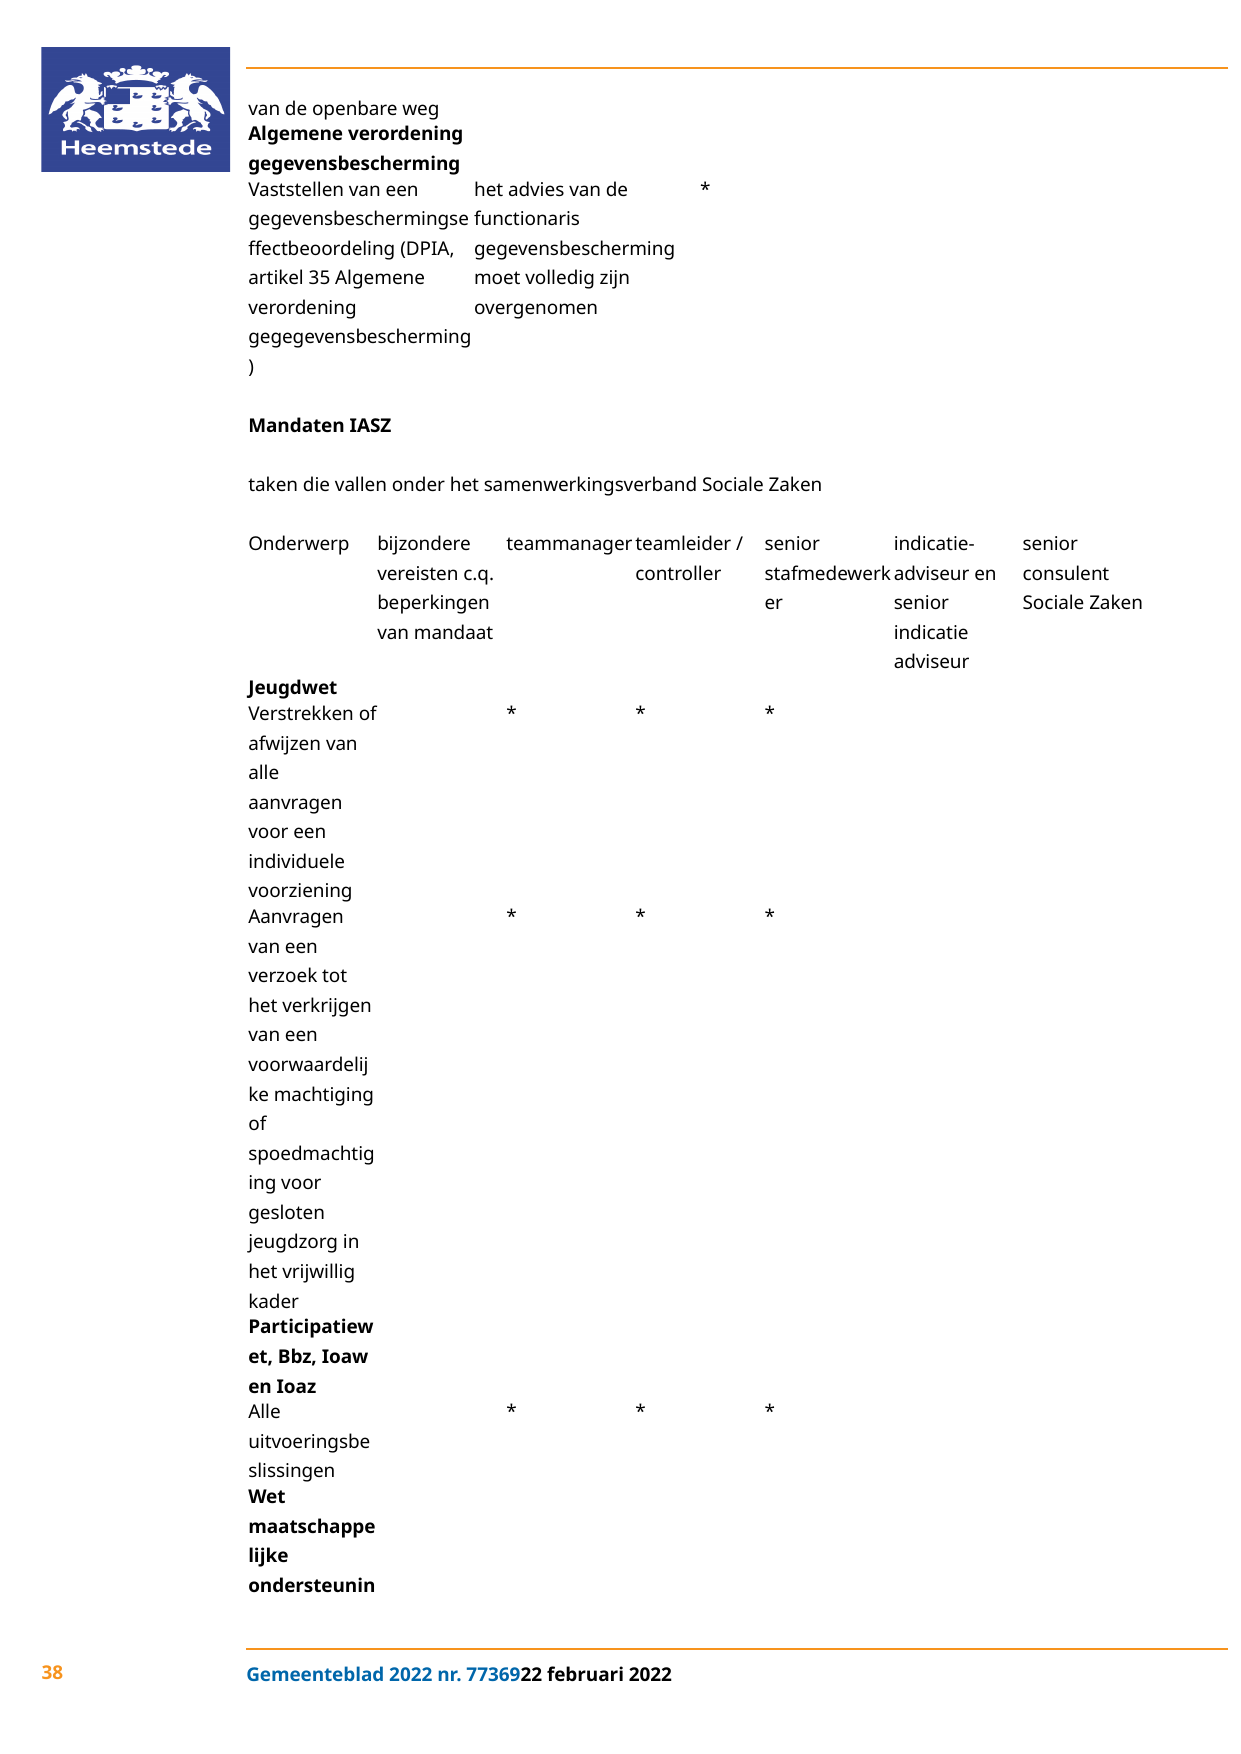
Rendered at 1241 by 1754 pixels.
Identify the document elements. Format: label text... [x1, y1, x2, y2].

picture [41, 47, 231, 172]
table_cell [894, 1484, 1022, 1598]
table_cell [926, 121, 1152, 176]
table_cell [1023, 674, 1152, 700]
table_cell * [764, 1399, 893, 1483]
table_cell [926, 176, 1152, 379]
table_cell het advies van de functionaris gegevensbescherming moet volledig zijn overgenomen [474, 176, 700, 379]
table_cell van de openbare weg [248, 95, 474, 121]
table_cell [377, 1399, 506, 1483]
table_cell [377, 674, 506, 700]
table_cell [764, 674, 893, 700]
table_cell [377, 903, 506, 1314]
table_cell * [506, 903, 635, 1314]
table_cell [1023, 1314, 1152, 1398]
table_cell * [506, 700, 635, 903]
table_cell [635, 1484, 764, 1598]
table_cell * [506, 1399, 635, 1483]
table_cell [700, 121, 926, 176]
table_cell [506, 1314, 635, 1398]
table_cell [894, 903, 1022, 1314]
table_header teammanager [506, 530, 635, 674]
table_cell [894, 700, 1022, 903]
table_cell [1023, 700, 1152, 903]
table_cell [764, 1314, 893, 1398]
table_cell [377, 1314, 506, 1398]
table_cell [1023, 1399, 1152, 1483]
table_cell [894, 674, 1022, 700]
table_cell * [635, 1399, 764, 1483]
table_cell [700, 95, 926, 121]
table_cell [377, 700, 506, 903]
table_cell Participatiewet, Bbz, Ioaw en Ioaz [248, 1314, 377, 1398]
table_header senior consulent Sociale Zaken [1023, 530, 1152, 674]
table_cell [635, 1314, 764, 1398]
table_cell Verstrekken of afwijzen van alle aanvragen voor een individuele voorziening [248, 700, 377, 903]
table_header teamleider / controller [635, 530, 764, 674]
table_cell [1023, 903, 1152, 1314]
table_header bijzondere vereisten c.q. beperkingen van mandaat [377, 530, 506, 674]
table_cell * [764, 903, 893, 1314]
table_cell Alle uitvoeringsbeslissingen [248, 1399, 377, 1483]
table_cell [894, 1399, 1022, 1483]
table_cell Aanvragen van een verzoek tot het verkrijgen van een voorwaardelijke machtiging of spoedmachtiging voor gesloten jeugdzorg in het vrijwillig kader [248, 903, 377, 1314]
text taken die vallen onder het samenwerkingsverband Sociale Zaken [248, 471, 1152, 497]
text Mandaten IASZ [248, 412, 1152, 438]
table_header Onderwerp [248, 530, 377, 674]
table_cell [474, 121, 700, 176]
table_cell [506, 1484, 635, 1598]
table_header indicatie-adviseur en senior indicatie adviseur [894, 530, 1022, 674]
table_cell Wet maatschappelijke ondersteunin [248, 1484, 377, 1598]
table_cell Jeugdwet [248, 674, 377, 700]
table_cell * [764, 700, 893, 903]
table_cell * [635, 903, 764, 1314]
table_cell Algemene verordening gegevensbescherming [248, 121, 474, 176]
table_cell [635, 674, 764, 700]
table_cell * [700, 176, 926, 379]
table_cell [506, 674, 635, 700]
table_cell [1023, 1484, 1152, 1598]
table_cell [764, 1484, 893, 1598]
table_cell * [635, 700, 764, 903]
table_cell Vaststellen van een gegevensbeschermingseffectbeoordeling (DPIA, artikel 35 Algemene verordening gegegevensbescherming) [248, 176, 474, 379]
table_cell [894, 1314, 1022, 1398]
table_cell [926, 95, 1152, 121]
table_cell [377, 1484, 506, 1598]
table_cell [474, 95, 700, 121]
table_header senior stafmedewerker [764, 530, 893, 674]
